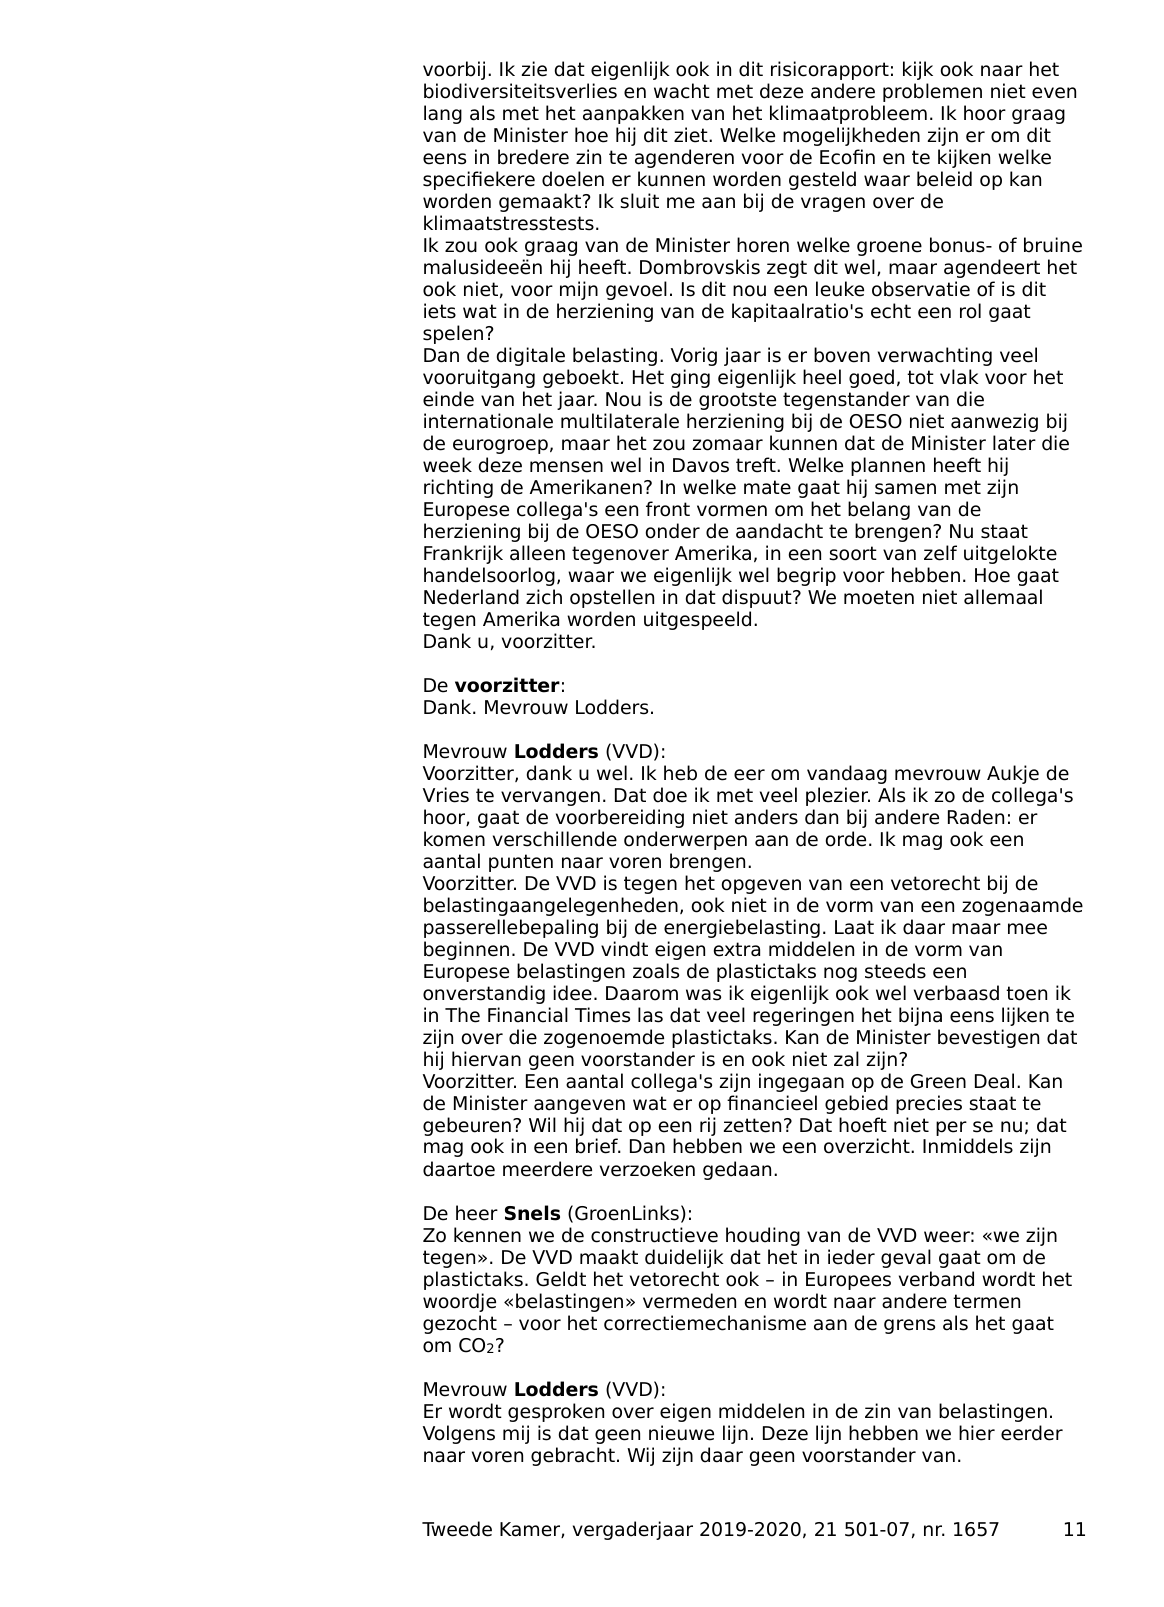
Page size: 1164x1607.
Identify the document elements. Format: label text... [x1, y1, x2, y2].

text Mevrouw Lodders (VVD): [422, 741, 1087, 763]
text voorbij. Ik zie dat eigenlijk ook in dit risicorapport: kijk ook naar het biodiversiteitsverlies en wacht met deze andere problemen niet even lang als met het aanpakken van het klimaatprobleem. Ik hoor graag van de Minister hoe hij dit ziet. Welke mogelijkheden zijn er om dit eens in bredere zin te agenderen voor de Ecofin en te kijken welke specifiekere doelen er kunnen worden gesteld waar beleid op kan worden gemaakt? Ik sluit me aan bij de vragen over de klimaatstresstests. [422, 59, 1087, 235]
text Ik zou ook graag van de Minister horen welke groene bonus- of bruine malusideeën hij heeft. Dombrovskis zegt dit wel, maar agendeert het ook niet, voor mijn gevoel. Is dit nou een leuke observatie of is dit iets wat in de herziening van de kapitaalratio's echt een rol gaat spelen? [422, 235, 1087, 345]
text De voorzitter: [422, 675, 1087, 697]
text Voorzitter, dank u wel. Ik heb de eer om vandaag mevrouw Aukje de Vries te vervangen. Dat doe ik met veel plezier. Als ik zo de collega's hoor, gaat de voorbereiding niet anders dan bij andere Raden: er komen verschillende onderwerpen aan de orde. Ik mag ook een aantal punten naar voren brengen. [422, 763, 1087, 873]
text Dan de digitale belasting. Vorig jaar is er boven verwachting veel vooruitgang geboekt. Het ging eigenlijk heel goed, tot vlak voor het einde van het jaar. Nou is de grootste tegenstander van die internationale multilaterale herziening bij de OESO niet aanwezig bij de eurogroep, maar het zou zomaar kunnen dat de Minister later die week deze mensen wel in Davos treft. Welke plannen heeft hij richting de Amerikanen? In welke mate gaat hij samen met zijn Europese collega's een front vormen om het belang van de herziening bij de OESO onder de aandacht te brengen? Nu staat Frankrijk alleen tegenover Amerika, in een soort van zelf uitgelokte handelsoorlog, waar we eigenlijk wel begrip voor hebben. Hoe gaat Nederland zich opstellen in dat dispuut? We moeten niet allemaal tegen Amerika worden uitgespeeld. [422, 345, 1087, 631]
text Er wordt gesproken over eigen middelen in de zin van belastingen. Volgens mij is dat geen nieuwe lijn. Deze lijn hebben we hier eerder naar voren gebracht. Wij zijn daar geen voorstander van. [422, 1401, 1087, 1467]
text Zo kennen we de constructieve houding van de VVD weer: «we zijn tegen». De VVD maakt duidelijk dat het in ieder geval gaat om de plastictaks. Geldt het vetorecht ook – in Europees verband wordt het woordje «belastingen» vermeden en wordt naar andere termen gezocht – voor het correctiemechanisme aan de grens als het gaat om CO2? [422, 1224, 1087, 1356]
text Voorzitter. Een aantal collega's zijn ingegaan op de Green Deal. Kan de Minister aangeven wat er op financieel gebied precies staat te gebeuren? Wil hij dat op een rij zetten? Dat hoeft niet per se nu; dat mag ook in een brief. Dan hebben we een overzicht. Inmiddels zijn daartoe meerdere verzoeken gedaan. [422, 1071, 1087, 1180]
text Mevrouw Lodders (VVD): [422, 1379, 1087, 1401]
text De heer Snels (GroenLinks): [422, 1203, 1087, 1224]
text Dank u, voorzitter. [422, 631, 1087, 652]
text Voorzitter. De VVD is tegen het opgeven van een vetorecht bij de belastingaangelegenheden, ook niet in de vorm van een zogenaamde passerellebepaling bij de energiebelasting. Laat ik daar maar mee beginnen. De VVD vindt eigen extra middelen in de vorm van Europese belastingen zoals de plastictaks nog steeds een onverstandig idee. Daarom was ik eigenlijk ook wel verbaasd toen ik in The Financial Times las dat veel regeringen het bijna eens lijken te zijn over die zogenoemde plastictaks. Kan de Minister bevestigen dat hij hiervan geen voorstander is en ook niet zal zijn? [422, 873, 1087, 1071]
text Dank. Mevrouw Lodders. [422, 697, 1087, 719]
